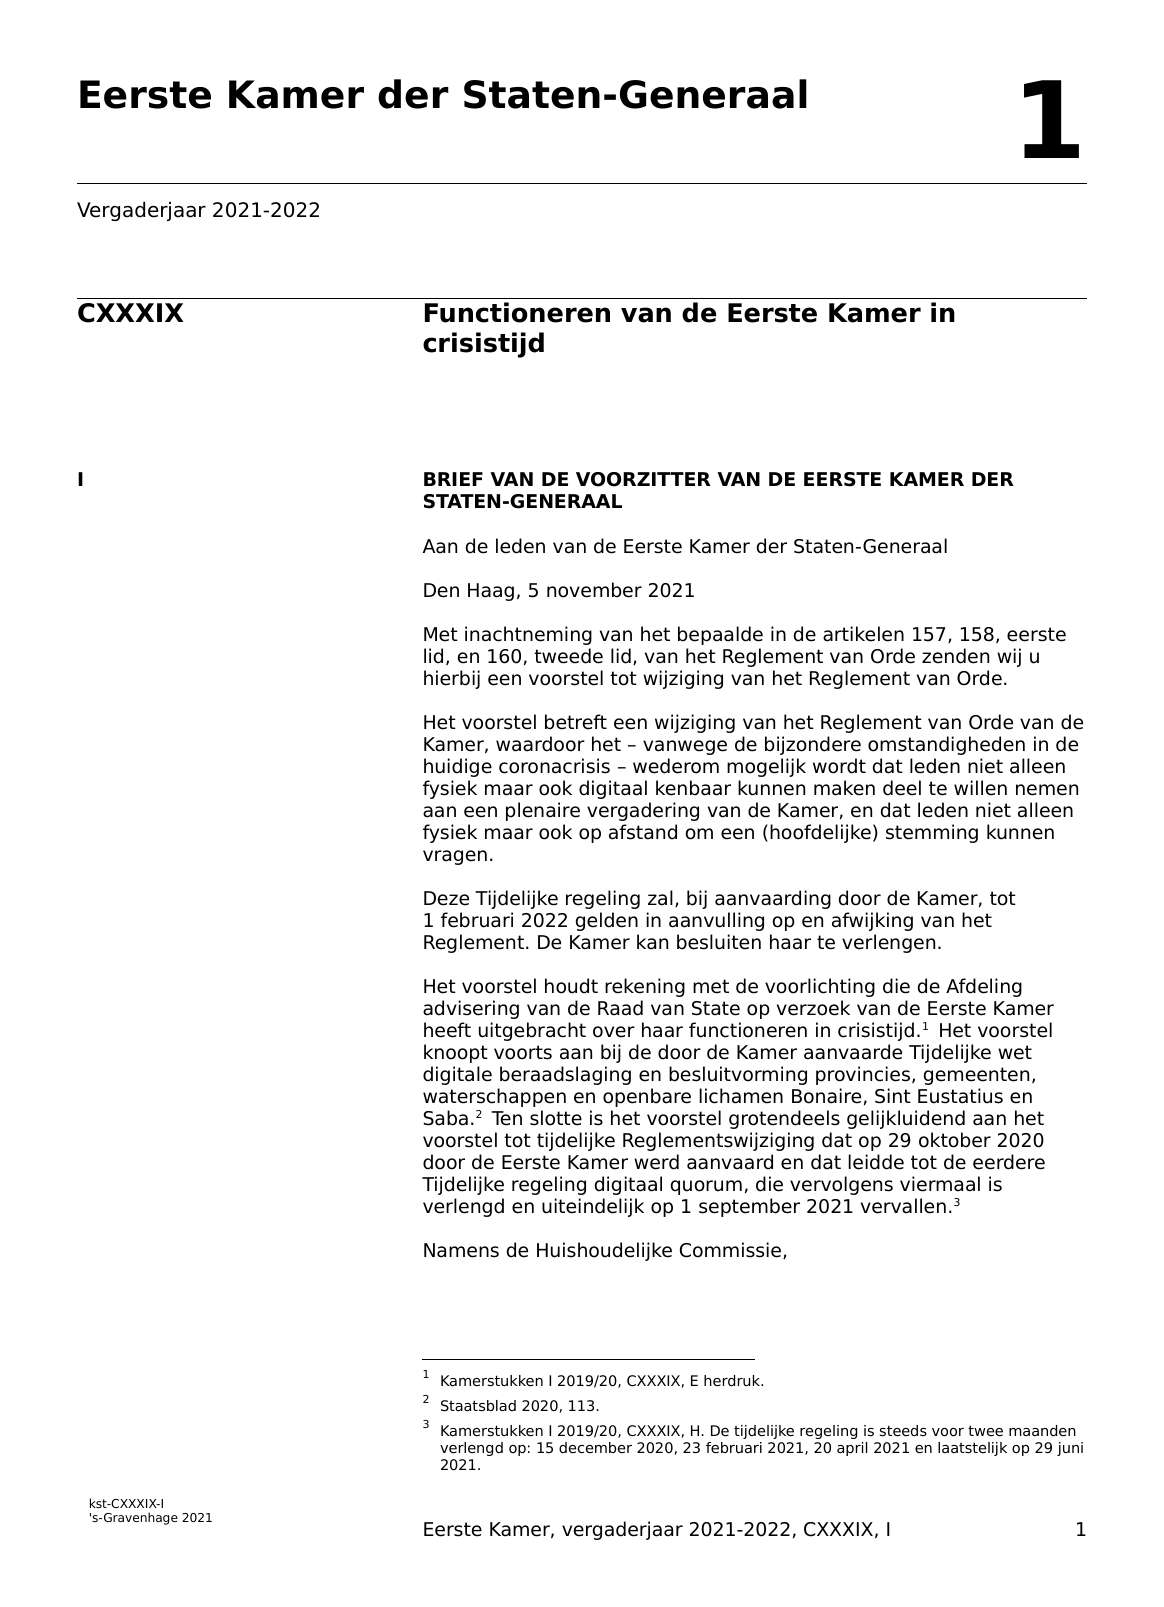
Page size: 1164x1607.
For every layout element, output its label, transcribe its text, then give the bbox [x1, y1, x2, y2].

subtitle CXXXIX Functioneren van de Eerste Kamer in crisistijd [77, 299, 1087, 358]
text Kamerstukken I 2019/20, CXXXIX, E herdruk. [422, 1368, 1087, 1391]
subtitle I BRIEF VAN DE VOORZITTER VAN DE EERSTE KAMER DER STATEN-GENERAAL [77, 469, 1087, 513]
text Aan de leden van de Eerste Kamer der Staten-Generaal [422, 536, 1087, 557]
text Het voorstel betreft een wijziging van het Reglement van Orde van de Kamer, waardoor het – vanwege de bijzondere omstandigheden in de huidige coronacrisis – wederom mogelijk wordt dat leden niet alleen fysiek maar ook digitaal kenbaar kunnen maken deel te willen nemen aan een plenaire vergadering van de Kamer, en dat leden niet alleen fysiek maar ook op afstand om een (hoofdelijke) stemming kunnen vragen. [422, 712, 1087, 866]
text kst-CXXXIX-I [88, 1497, 323, 1511]
table_header 1 [886, 59, 1087, 183]
table_header Eerste Kamer der Staten-Generaal [77, 59, 886, 183]
text Deze Tijdelijke regeling zal, bij aanvaarding door de Kamer, tot 1 februari 2022 gelden in aanvulling op en afwijking van het Reglement. De Kamer kan besluiten haar te verlengen. [422, 888, 1087, 954]
text 's-Gravenhage 2021 [88, 1511, 323, 1525]
text Met inachtneming van het bepaalde in de artikelen 157, 158, eerste lid, en 160, tweede lid, van het Reglement van Orde zenden wij u hierbij een voorstel tot wijziging van het Reglement van Orde. [422, 624, 1087, 690]
text Namens de Huishoudelijke Commissie, [422, 1240, 1087, 1262]
text Staatsblad 2020, 113. [422, 1393, 1087, 1416]
text Het voorstel houdt rekening met de voorlichting die de Afdeling advisering van de Raad van State op verzoek van de Eerste Kamer heeft uitgebracht over haar functioneren in crisistijd. Het voorstel knoopt voorts aan bij de door de Kamer aanvaarde Tijdelijke wet digitale beraadslaging en besluitvorming provincies, gemeenten, waterschappen en openbare lichamen Bonaire, Sint Eustatius en Saba. Ten slotte is het voorstel grotendeels gelijkluidend aan het voorstel tot tijdelijke Reglementswijziging dat op 29 oktober 2020 door de Eerste Kamer werd aanvaard en dat leidde tot de eerdere Tijdelijke regeling digitaal quorum, die vervolgens viermaal is verlengd en uiteindelijk op 1 september 2021 vervallen. [422, 976, 1087, 1218]
table_cell Vergaderjaar 2021-2022 [77, 184, 1087, 298]
text Den Haag, 5 november 2021 [422, 580, 1087, 602]
text Kamerstukken I 2019/20, CXXXIX, H. De tijdelijke regeling is steeds voor twee maanden verlengd op: 15 december 2020, 23 februari 2021, 20 april 2021 en laatstelijk op 29 juni 2021. [422, 1418, 1087, 1474]
